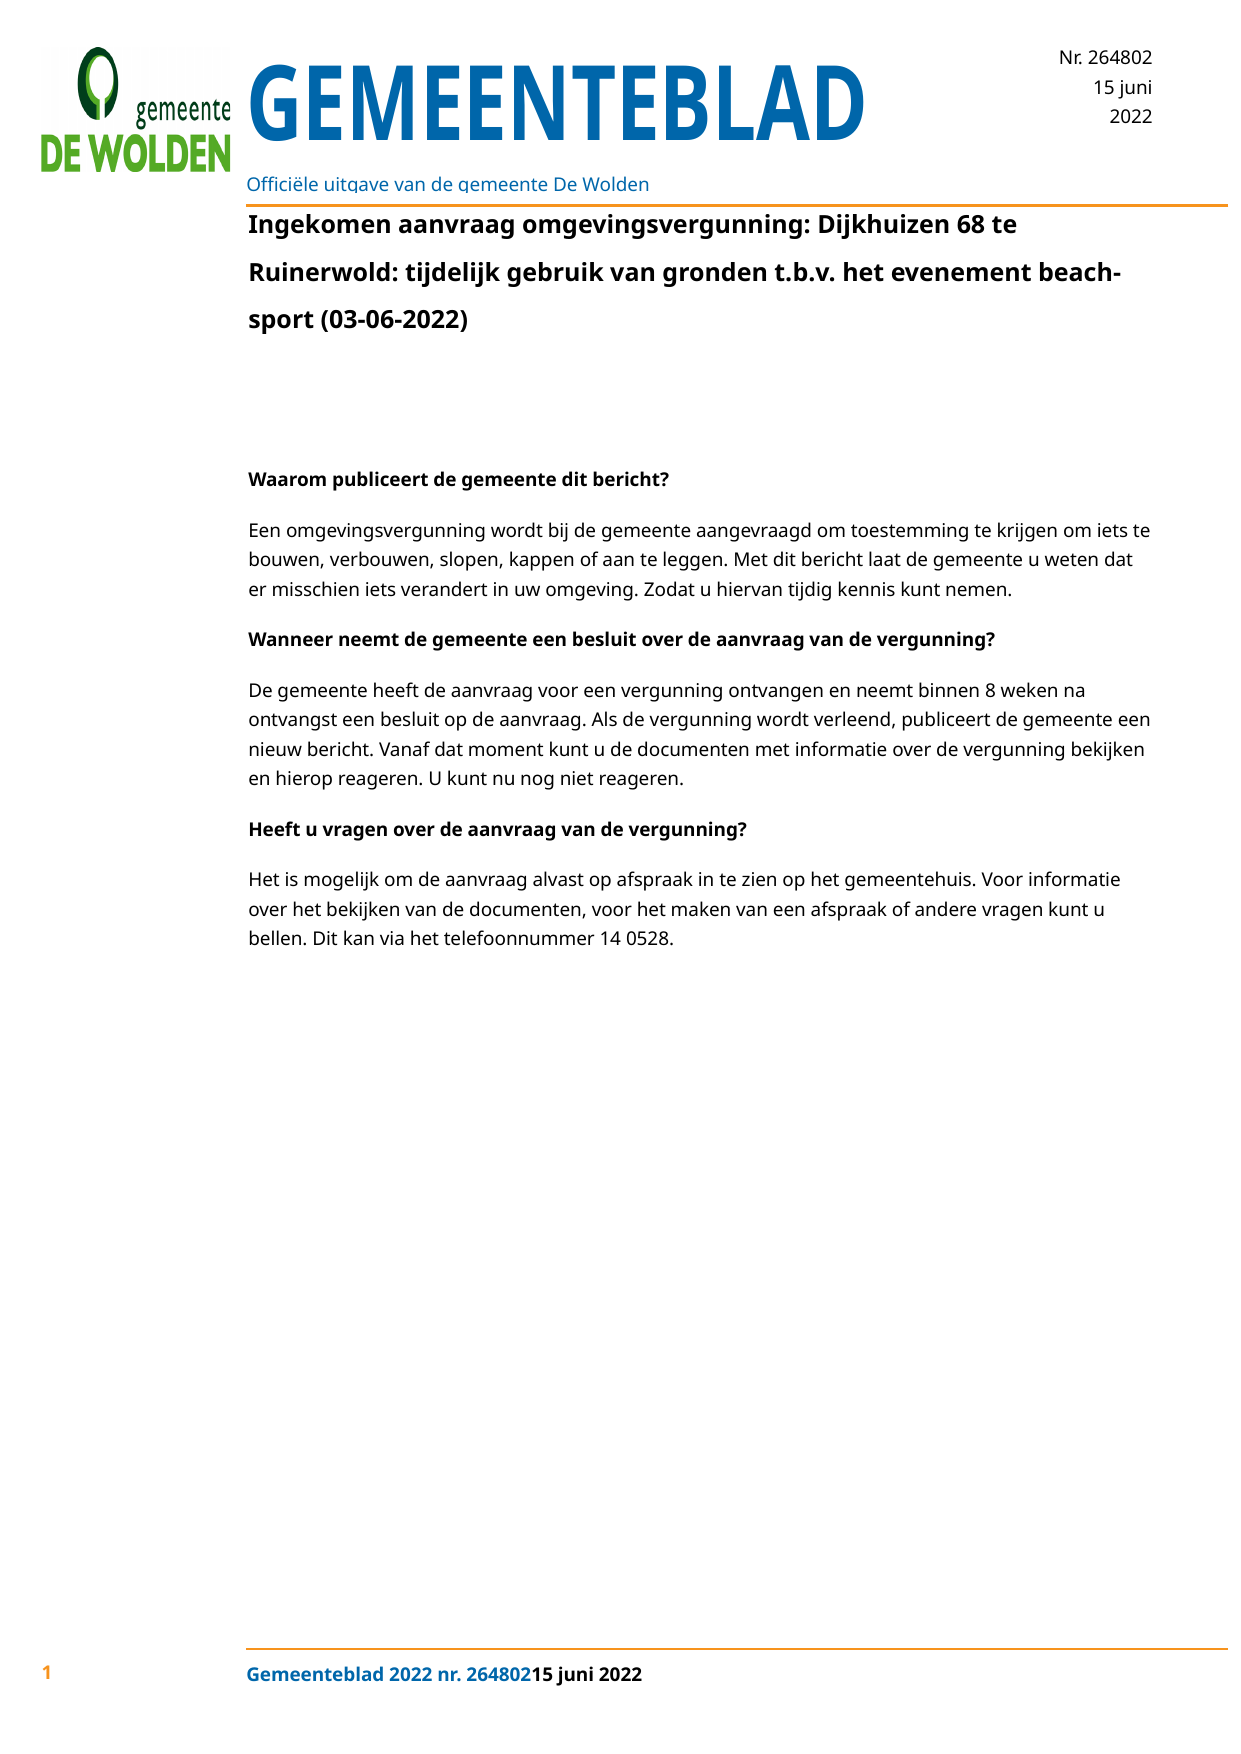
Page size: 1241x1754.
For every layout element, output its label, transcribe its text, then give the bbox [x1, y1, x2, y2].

text De gemeente heeft de aanvraag voor een vergunning ontvangen en neemt binnen 8 weken na ontvangst een besluit op de aanvraag. Als de vergunning wordt verleend, publiceert de gemeente een nieuw bericht. Vanaf dat moment kunt u de documenten met informatie over de vergunning bekijken en hierop reageren. U kunt nu nog niet reageren. [248, 677, 1152, 791]
text Waarom publiceert de gemeente dit bericht? [248, 466, 1152, 492]
text Ingekomen aanvraag omgevingsvergunning: Dijkhuizen 68 te Ruinerwold: tijdelijk gebruik van gronden t.b.v. het evenement beach-sport (03-06-2022) [248, 207, 1152, 336]
text Wanneer neemt de gemeente een besluit over de aanvraag van de vergunning? [248, 626, 1152, 652]
text Een omgevingsvergunning wordt bij de gemeente aangevraagd om toestemming te krijgen om iets te bouwen, verbouwen, slopen, kappen of aan te leggen. Met dit bericht laat de gemeente u weten dat er misschien iets verandert in uw omgeving. Zodat u hiervan tijdig kennis kunt nemen. [248, 517, 1152, 602]
text Het is mogelijk om de aanvraag alvast op afspraak in te zien op het gemeentehuis. Voor informatie over het bekijken van de documenten, voor het maken van een afspraak of andere vragen kunt u bellen. Dit kan via het telefoonnummer 14 0528. [248, 866, 1152, 951]
picture [41, 47, 231, 172]
text Heeft u vragen over de aanvraag van de vergunning? [248, 816, 1152, 842]
